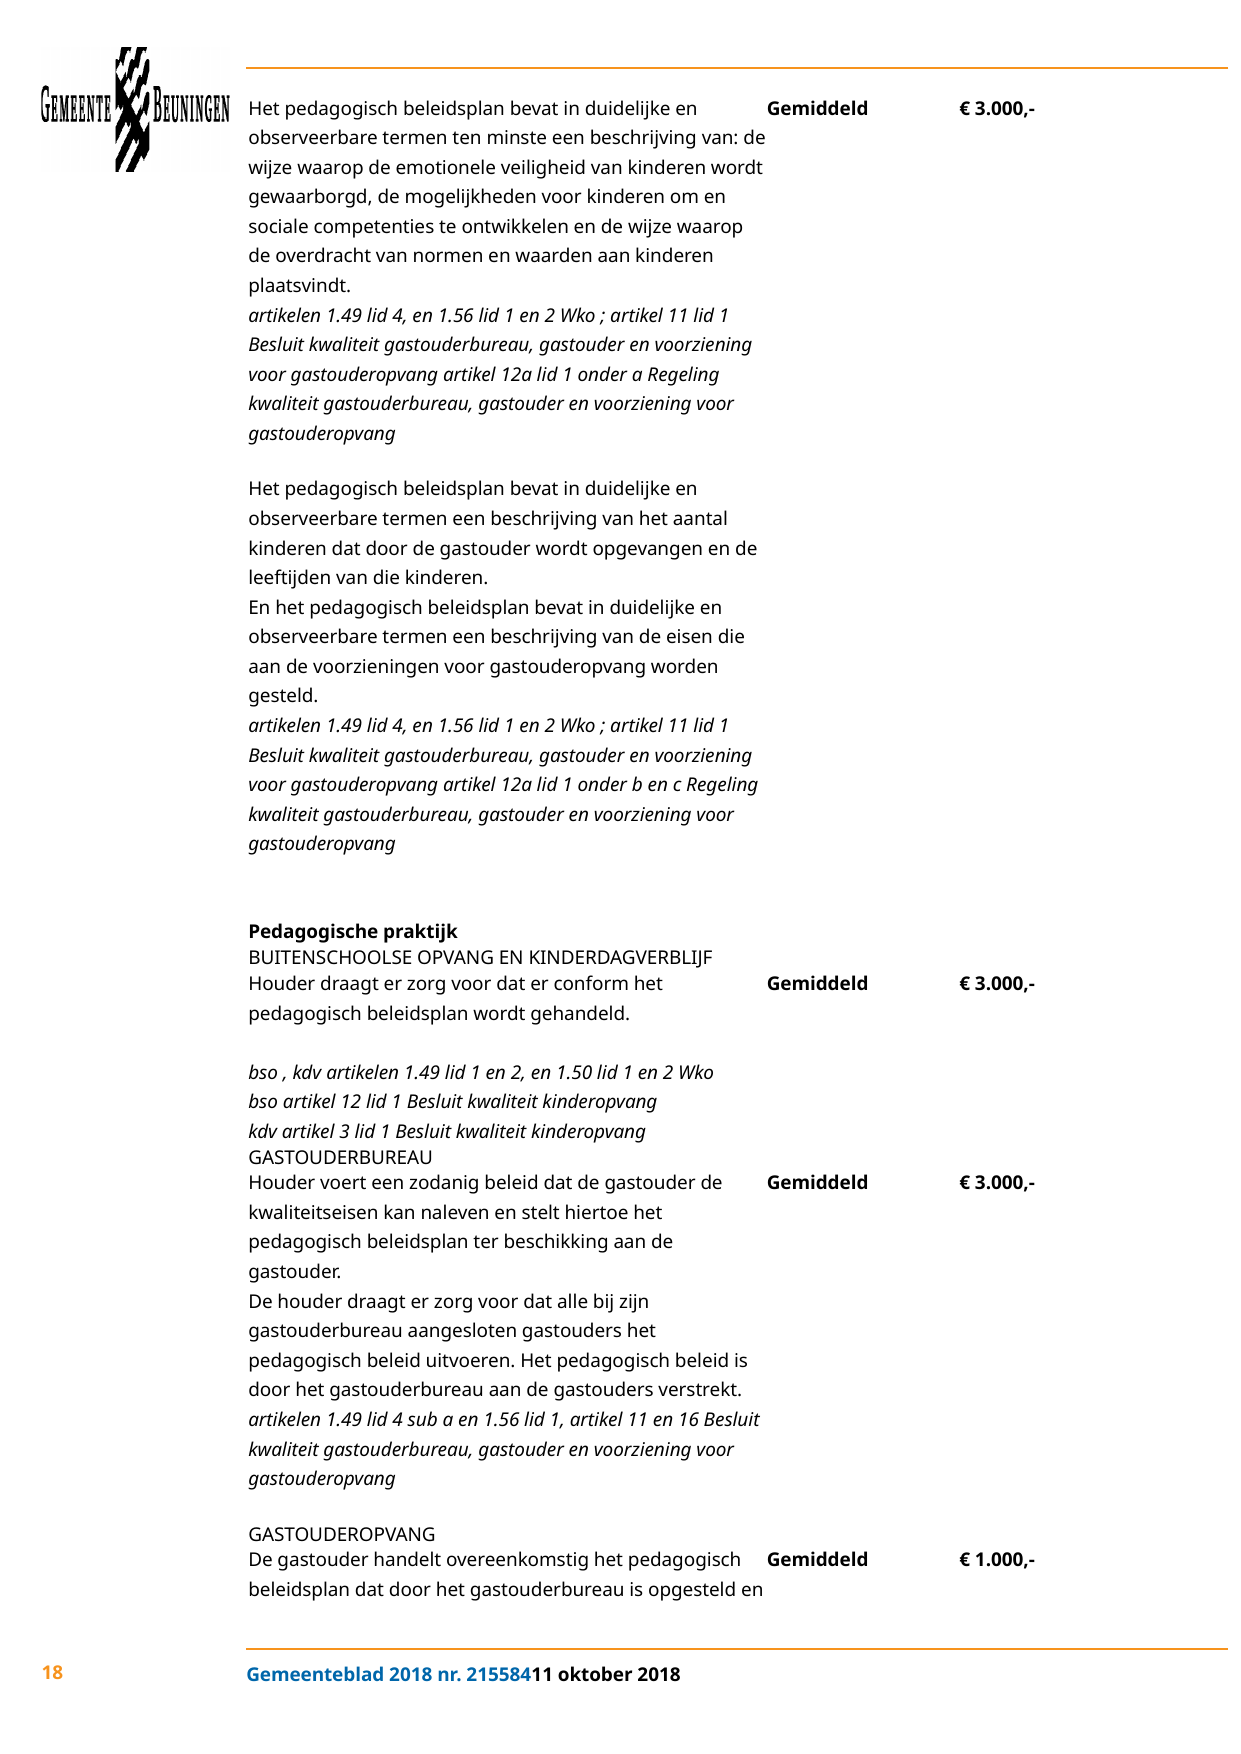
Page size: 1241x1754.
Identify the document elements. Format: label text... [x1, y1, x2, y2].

table_cell Gemiddeld [767, 1546, 959, 1602]
table_cell BUITENSCHOOLSE OPVANG EN KINDERDAGVERBLIJF [248, 945, 1152, 970]
table_cell € 3.000,- [959, 95, 1152, 476]
table_cell € 3.000,- [959, 970, 1152, 1144]
table_cell [767, 476, 959, 886]
table_cell Het pedagogisch beleidsplan bevat in duidelijke en observeerbare termen een beschrijving van het aantal kinderen dat door de gastouder wordt opgevangen en de leeftijden van die kinderen. En het pedagogisch beleidsplan bevat in duidelijke en observeerbare termen een beschrijving van de eisen die aan de voorzieningen voor gastouderopvang worden gesteld. artikelen 1.49 lid 4, en 1.56 lid 1 en 2 Wko ; artikel 11 lid 1 Besluit kwaliteit gastouderbureau, gastouder en voorziening voor gastouderopvang artikel 12a lid 1 onder b en c Regeling kwaliteit gastouderbureau, gastouder en voorziening voor gastouderopvang [248, 476, 767, 886]
table_cell De gastouder handelt overeenkomstig het pedagogisch beleidsplan dat door het gastouderbureau is opgesteld en [248, 1546, 767, 1602]
table_cell GASTOUDEROPVANG [248, 1521, 1152, 1546]
table_cell [959, 476, 1152, 886]
table_cell € 3.000,- [959, 1170, 1152, 1521]
table_cell Het pedagogisch beleidsplan bevat in duidelijke en observeerbare termen ten minste een beschrijving van: de wijze waarop de emotionele veiligheid van kinderen wordt gewaarborgd, de mogelijkheden voor kinderen om en sociale competenties te ontwikkelen en de wijze waarop de overdracht van normen en waarden aan kinderen plaatsvindt. artikelen 1.49 lid 4, en 1.56 lid 1 en 2 Wko ; artikel 11 lid 1 Besluit kwaliteit gastouderbureau, gastouder en voorziening voor gastouderopvang artikel 12a lid 1 onder a Regeling kwaliteit gastouderbureau, gastouder en voorziening voor gastouderopvang [248, 95, 767, 476]
table_cell € 1.000,- [959, 1546, 1152, 1602]
table_cell Houder voert een zodanig beleid dat de gastouder de kwaliteitseisen kan naleven en stelt hiertoe het pedagogisch beleidsplan ter beschikking aan de gastouder. De houder draagt er zorg voor dat alle bij zijn gastouderbureau aangesloten gastouders het pedagogisch beleid uitvoeren. Het pedagogisch beleid is door het gastouderbureau aan de gastouders verstrekt. artikelen 1.49 lid 4 sub a en 1.56 lid 1, artikel 11 en 16 Besluit kwaliteit gastouderbureau, gastouder en voorziening voor gastouderopvang [248, 1170, 767, 1521]
table_header Pedagogische praktijk [248, 919, 1152, 944]
table_cell Gemiddeld [767, 970, 959, 1144]
table_cell GASTOUDERBUREAU [248, 1144, 1152, 1169]
table_cell Gemiddeld [767, 1170, 959, 1521]
table_cell Houder draagt er zorg voor dat er conform het pedagogisch beleidsplan wordt gehandeld. bso , kdv artikelen 1.49 lid 1 en 2, en 1.50 lid 1 en 2 Wko bso artikel 12 lid 1 Besluit kwaliteit kinderopvang kdv artikel 3 lid 1 Besluit kwaliteit kinderopvang [248, 970, 767, 1144]
table_cell Gemiddeld [767, 95, 959, 476]
picture [41, 47, 231, 172]
